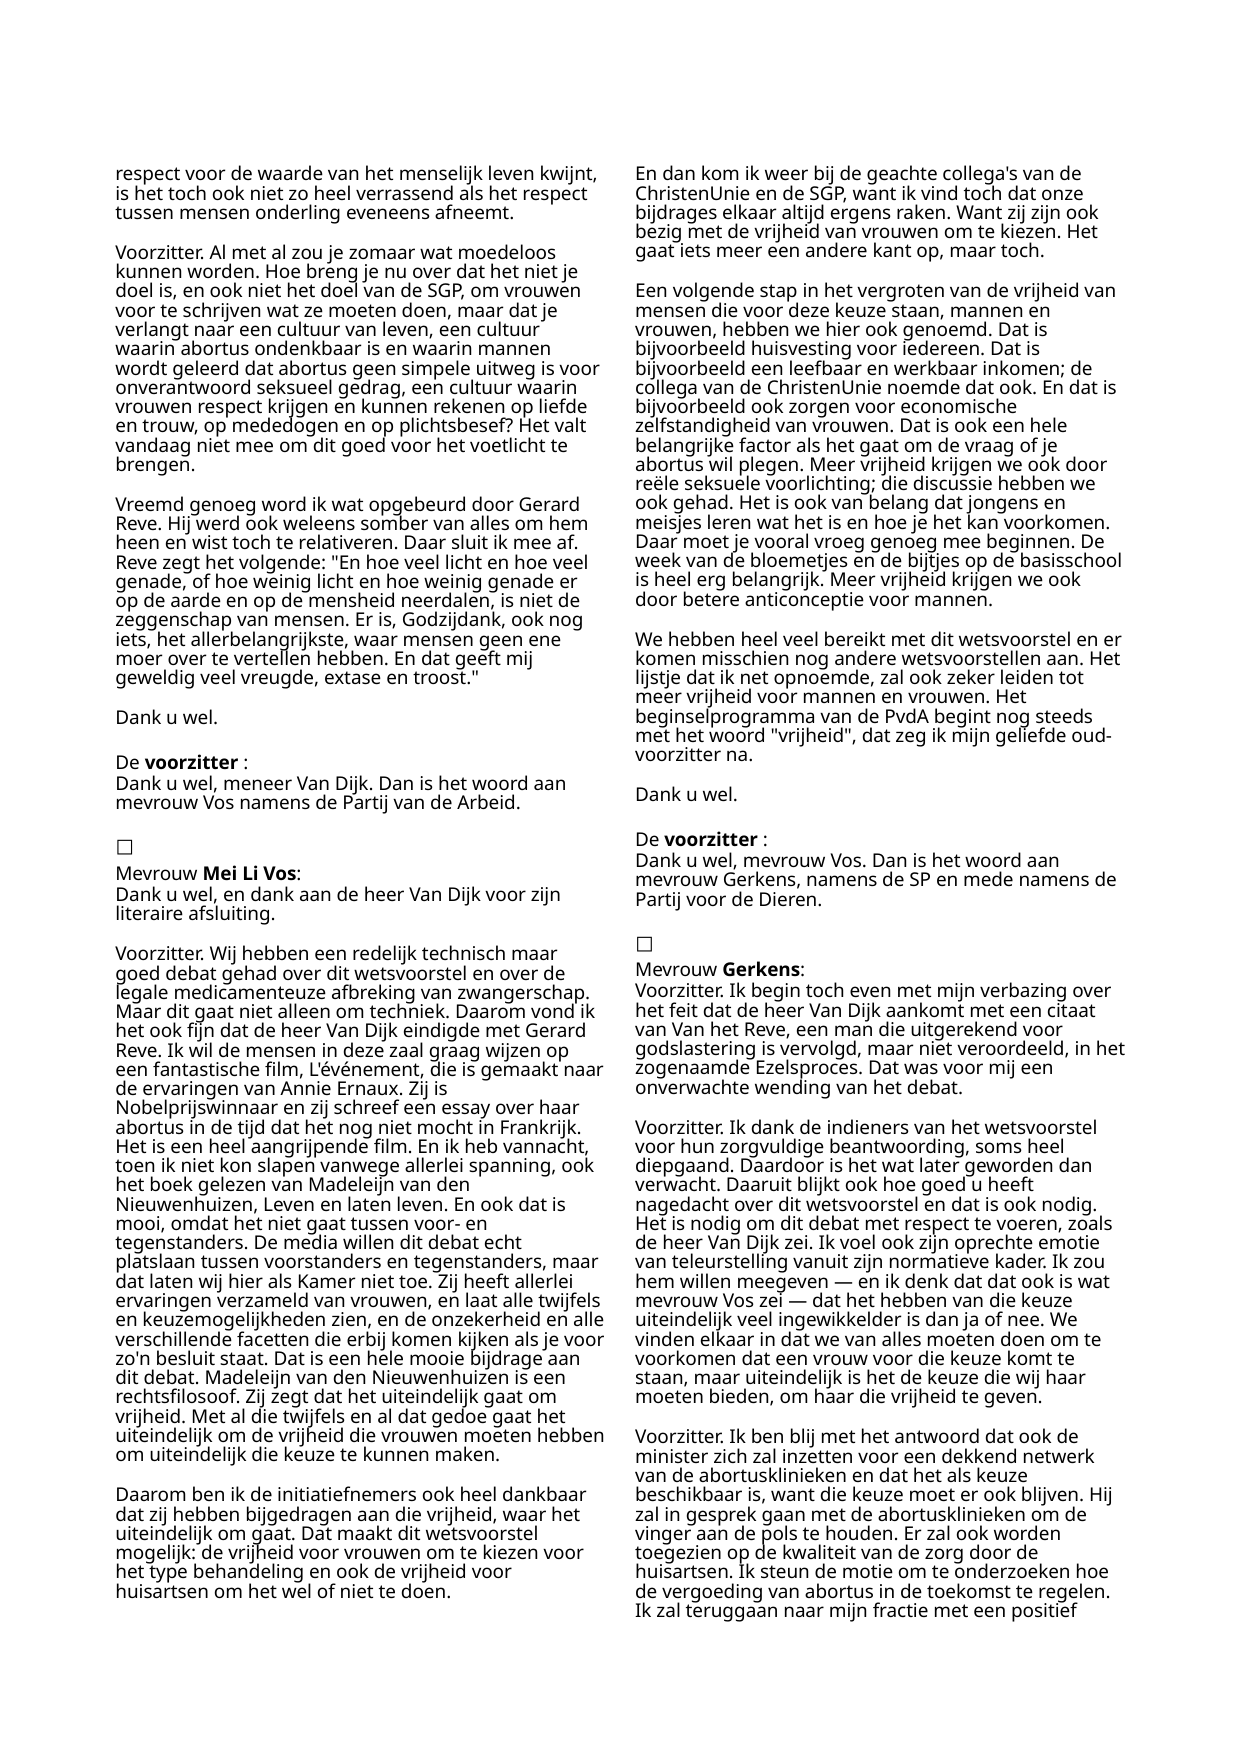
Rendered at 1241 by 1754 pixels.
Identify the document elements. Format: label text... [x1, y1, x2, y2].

text Mevrouw Mei Li Vos: [115, 860, 605, 886]
text Voorzitter. Al met al zou je zomaar wat moedeloos kunnen worden. Hoe breng je nu over dat het niet je doel is, en ook niet het doel van de SGP, om vrouwen voor te schrijven wat ze moeten doen, maar dat je verlangt naar een cultuur van leven, een cultuur waarin abortus ondenkbaar is en waarin mannen wordt geleerd dat abortus geen simpele uitweg is voor onverantwoord seksueel gedrag, een cultuur waarin vrouwen respect krijgen en kunnen rekenen op liefde en trouw, op mededogen en op plichtsbesef? Het valt vandaag niet mee om dit goed voor het voetlicht te brengen. [115, 244, 605, 475]
text Daarom ben ik de initiatiefnemers ook heel dankbaar dat zij hebben bijgedragen aan die vrijheid, waar het uiteindelijk om gaat. Dat maakt dit wetsvoorstel mogelijk: de vrijheid voor vrouwen om te kiezen voor het type behandeling en ook de vrijheid voor huisartsen om het wel of niet te doen. [115, 1486, 605, 1602]
text ⬜ [635, 931, 1125, 957]
text En dan kom ik weer bij de geachte collega's van de ChristenUnie en de SGP, want ik vind toch dat onze bijdrages elkaar altijd ergens raken. Want zij zijn ook bezig met de vrijheid van vrouwen om te kiezen. Het gaat iets meer een andere kant op, maar toch. [635, 165, 1125, 262]
text Voorzitter. Wij hebben een redelijk technisch maar goed debat gehad over dit wetsvoorstel en over de legale medicamenteuze afbreking van zwangerschap. Maar dit gaat niet alleen om techniek. Daarom vond ik het ook fijn dat de heer Van Dijk eindigde met Gerard Reve. Ik wil de mensen in deze zaal graag wijzen op een fantastische film, L'événement, die is gemaakt naar de ervaringen van Annie Ernaux. Zij is Nobelprijswinnaar en zij schreef een essay over haar abortus in de tijd dat het nog niet mocht in Frankrijk. Het is een heel aangrijpende film. En ik heb vannacht, toen ik niet kon slapen vanwege allerlei spanning, ook het boek gelezen van Madeleijn van den Nieuwenhuizen, Leven en laten leven. En ook dat is mooi, omdat het niet gaat tussen voor- en tegenstanders. De media willen dit debat echt platslaan tussen voorstanders en tegenstanders, maar dat laten wij hier als Kamer niet toe. Zij heeft allerlei ervaringen verzameld van vrouwen, en laat alle twijfels en keuzemogelijkheden zien, en de onzekerheid en alle verschillende facetten die erbij komen kijken als je voor zo'n besluit staat. Dat is een hele mooie bijdrage aan dit debat. Madeleijn van den Nieuwenhuizen is een rechtsfilosoof. Zij zegt dat het uiteindelijk gaat om vrijheid. Met al die twijfels en al dat gedoe gaat het uiteindelijk om de vrijheid die vrouwen moeten hebben om uiteindelijk die keuze te kunnen maken. [115, 945, 605, 1466]
text Dank u wel. [635, 786, 1125, 806]
text Mevrouw Gerkens: [635, 957, 1125, 982]
text Voorzitter. Ik begin toch even met mijn verbazing over het feit dat de heer Van Dijk aankomt met een citaat van Van het Reve, een man die uitgerekend voor godslastering is vervolgd, maar niet veroordeeld, in het zogenaamde Ezelsproces. Dat was voor mij een onverwachte wending van het debat. [635, 982, 1125, 1098]
text Een volgende stap in het vergroten van de vrijheid van mensen die voor deze keuze staan, mannen en vrouwen, hebben we hier ook genoemd. Dat is bijvoorbeeld huisvesting voor iedereen. Dat is bijvoorbeeld een leefbaar en werkbaar inkomen; de collega van de ChristenUnie noemde dat ook. En dat is bijvoorbeeld ook zorgen voor economische zelfstandigheid van vrouwen. Dat is ook een hele belangrijke factor als het gaat om de vraag of je abortus wil plegen. Meer vrijheid krijgen we ook door reële seksuele voorlichting; die discussie hebben we ook gehad. Het is ook van belang dat jongens en meisjes leren wat het is en hoe je het kan voorkomen. Daar moet je vooral vroeg genoeg mee beginnen. De week van de bloemetjes en de bijtjes op de basisschool is heel erg belangrijk. Meer vrijheid krijgen we ook door betere anticonceptie voor mannen. [635, 282, 1125, 610]
text respect voor de waarde van het menselijk leven kwijnt, is het toch ook niet zo heel verrassend als het respect tussen mensen onderling eveneens afneemt. [115, 165, 605, 223]
text Dank u wel, meneer Van Dijk. Dan is het woord aan mevrouw Vos namens de Partij van de Arbeid. [115, 775, 605, 814]
text ⬜ [115, 834, 605, 860]
text Dank u wel, mevrouw Vos. Dan is het woord aan mevrouw Gerkens, namens de SP en mede namens de Partij voor de Dieren. [635, 852, 1125, 910]
text Voorzitter. Ik dank de indieners van het wetsvoorstel voor hun zorgvuldige beantwoording, soms heel diepgaand. Daardoor is het wat later geworden dan verwacht. Daaruit blijkt ook hoe goed u heeft nagedacht over dit wetsvoorstel en dat is ook nodig. Het is nodig om dit debat met respect te voeren, zoals de heer Van Dijk zei. Ik voel ook zijn oprechte emotie van teleurstelling vanuit zijn normatieve kader. Ik zou hem willen meegeven — en ik denk dat dat ook is wat mevrouw Vos zei — dat het hebben van die keuze uiteindelijk veel ingewikkelder is dan ja of nee. We vinden elkaar in dat we van alles moeten doen om te voorkomen dat een vrouw voor die keuze komt te staan, maar uiteindelijk is het de keuze die wij haar moeten bieden, om haar die vrijheid te geven. [635, 1119, 1125, 1408]
text Vreemd genoeg word ik wat opgebeurd door Gerard Reve. Hij werd ook weleens somber van alles om hem heen en wist toch te relativeren. Daar sluit ik mee af. Reve zegt het volgende: "En hoe veel licht en hoe veel genade, of hoe weinig licht en hoe weinig genade er op de aarde en op de mensheid neerdalen, is niet de zeggenschap van mensen. Er is, Godzijdank, ook nog iets, het allerbelangrijkste, waar mensen geen ene moer over te vertellen hebben. En dat geeft mij geweldig veel vreugde, extase en troost." [115, 496, 605, 688]
text Voorzitter. Ik ben blij met het antwoord dat ook de minister zich zal inzetten voor een dekkend netwerk van de abortusklinieken en dat het als keuze beschikbaar is, want die keuze moet er ook blijven. Hij zal in gesprek gaan met de abortusklinieken om de vinger aan de pols te houden. Er zal ook worden toegezien op de kwaliteit van de zorg door de huisartsen. Ik steun de motie om te onderzoeken hoe de vergoeding van abortus in de toekomst te regelen. Ik zal teruggaan naar mijn fractie met een positief [635, 1428, 1125, 1621]
text De voorzitter : [635, 826, 1125, 852]
text Dank u wel, en dank aan de heer Van Dijk voor zijn literaire afsluiting. [115, 886, 605, 924]
text Dank u wel. [115, 709, 605, 728]
text We hebben heel veel bereikt met dit wetsvoorstel en er komen misschien nog andere wetsvoorstellen aan. Het lijstje dat ik net opnoemde, zal ook zeker leiden tot meer vrijheid voor mannen en vrouwen. Het beginselprogramma van de PvdA begint nog steeds met het woord "vrijheid", dat zeg ik mijn geliefde oud-voorzitter na. [635, 631, 1125, 766]
text De voorzitter : [115, 749, 605, 775]
